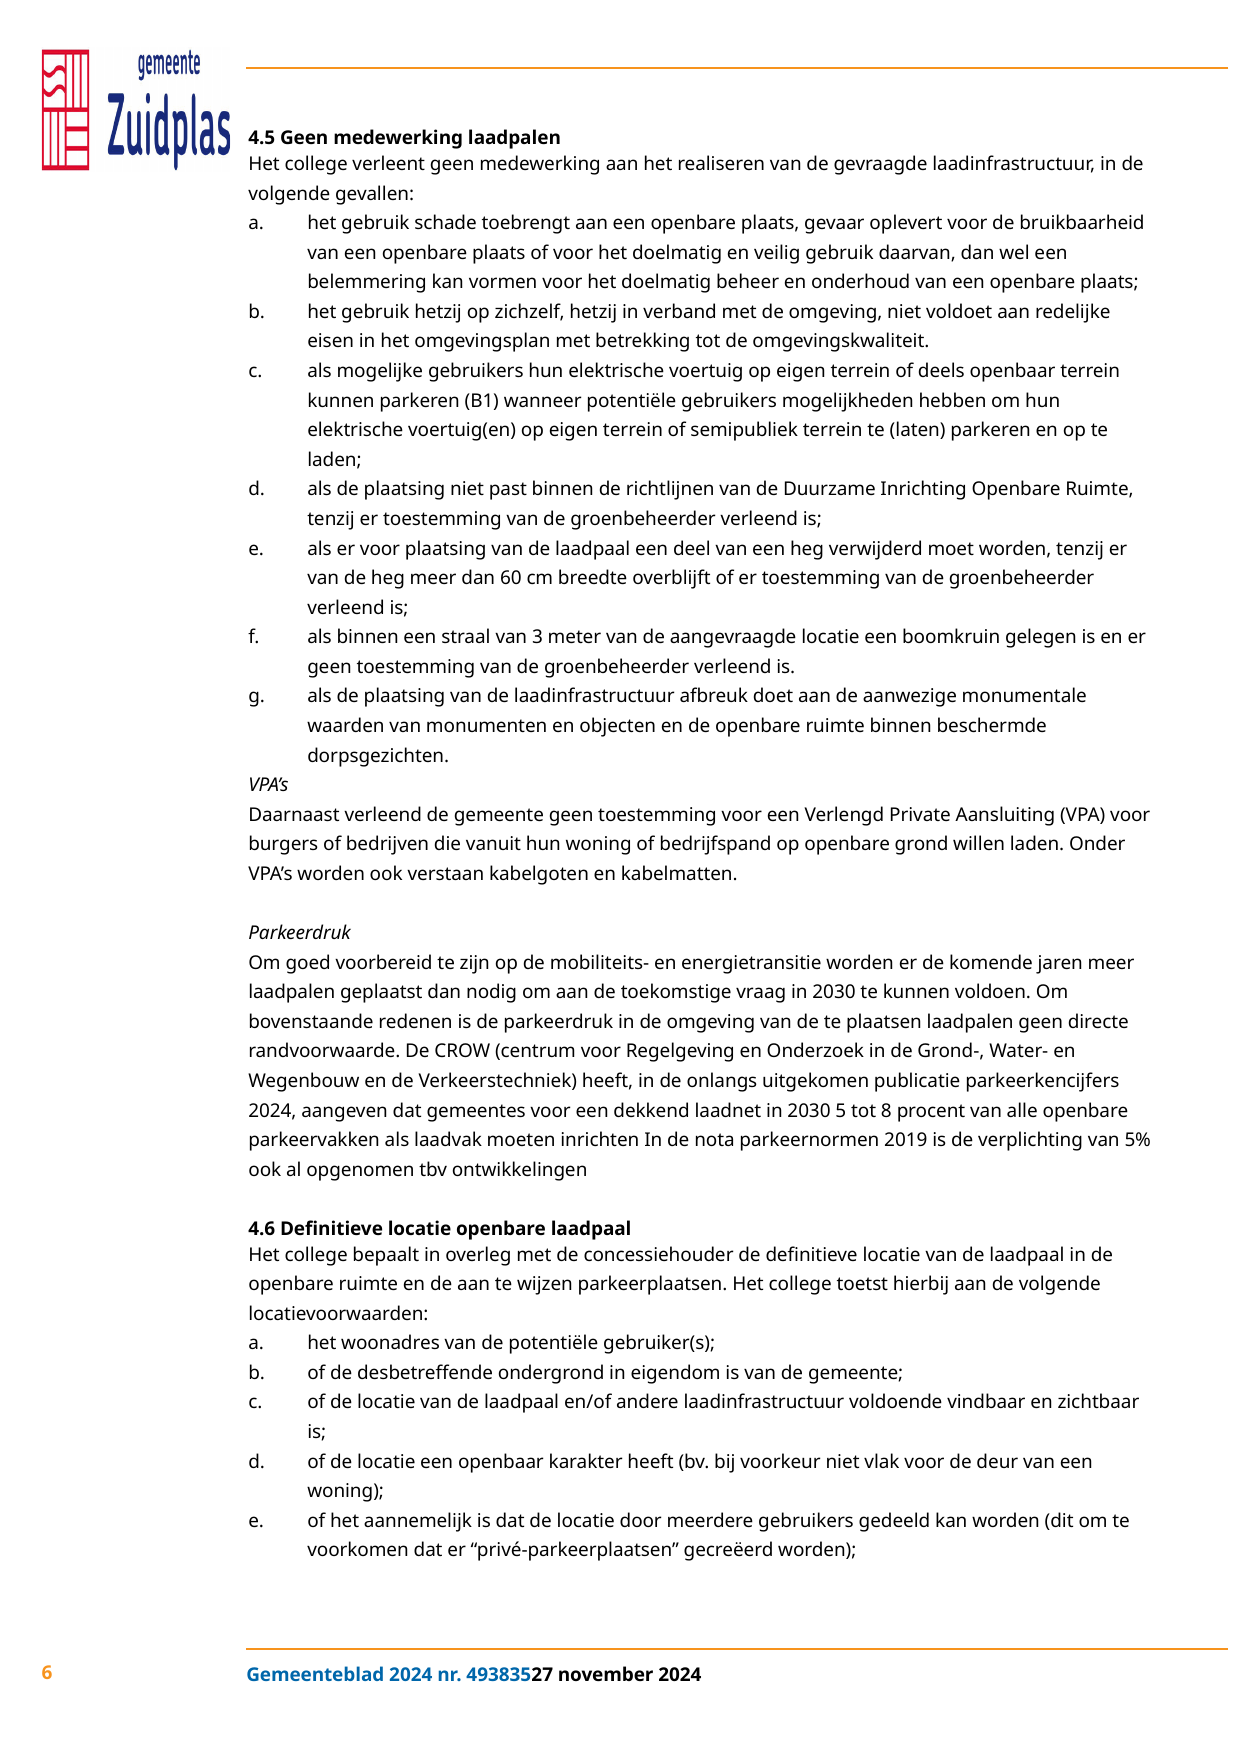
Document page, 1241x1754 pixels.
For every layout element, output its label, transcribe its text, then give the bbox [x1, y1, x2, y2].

list als de plaatsing niet past binnen de richtlijnen van de Duurzame Inrichting Openbare Ruimte, tenzij er toestemming van de groenbeheerder verleend is; [248, 476, 1152, 531]
text 4.6 Definitieve locatie openbare laadpaal [248, 1215, 1152, 1241]
list of de desbetreffende ondergrond in eigendom is van de gemeente; [248, 1359, 1152, 1385]
text VPA’s [248, 771, 1152, 797]
text Het college bepaalt in overleg met de concessiehouder de definitieve locatie van de laadpaal in de openbare ruimte en de aan te wijzen parkeerplaatsen. Het college toetst hierbij aan de volgende locatievoorwaarden: [248, 1241, 1152, 1326]
text 4.5 Geen medewerking laadpalen [248, 124, 1152, 150]
list of de locatie van de laadpaal en/of andere laadinfrastructuur voldoende vindbaar en zichtbaar is; [248, 1389, 1152, 1444]
list het gebruik hetzij op zichzelf, hetzij in verband met de omgeving, niet voldoet aan redelijke eisen in het omgevingsplan met betrekking tot de omgevingskwaliteit. [248, 298, 1152, 353]
list of de locatie een openbaar karakter heeft (bv. bij voorkeur niet vlak voor de deur van een woning); [248, 1448, 1152, 1503]
text Het college verleent geen medewerking aan het realiseren van de gevraagde laadinfrastructuur, in de volgende gevallen: [248, 150, 1152, 205]
text Daarnaast verleend de gemeente geen toestemming voor een Verlengd Private Aansluiting (VPA) voor burgers of bedrijven die vanuit hun woning of bedrijfspand op openbare grond willen laden. Onder VPA’s worden ook verstaan kabelgoten en kabelmatten. [248, 801, 1152, 886]
text Om goed voorbereid te zijn op de mobiliteits- en energietransitie worden er de komende jaren meer laadpalen geplaatst dan nodig om aan de toekomstige vraag in 2030 te kunnen voldoen. Om bovenstaande redenen is de parkeerdruk in de omgeving van de te plaatsen laadpalen geen directe randvoorwaarde. De CROW (centrum voor Regelgeving en Onderzoek in de Grond-, Water- en Wegenbouw en de Verkeerstechniek) heeft, in de onlangs uitgekomen publicatie parkeerkencijfers 2024, aangeven dat gemeentes voor een dekkend laadnet in 2030 5 tot 8 procent van alle openbare parkeervakken als laadvak moeten inrichten In de nota parkeernormen 2019 is de verplichting van 5% ook al opgenomen tbv ontwikkelingen [248, 949, 1152, 1182]
list het gebruik schade toebrengt aan een openbare plaats, gevaar oplevert voor de bruikbaarheid van een openbare plaats of voor het doelmatig en veilig gebruik daarvan, dan wel een belemmering kan vormen voor het doelmatig beheer en onderhoud van een openbare plaats; [248, 209, 1152, 294]
text Parkeerdruk [248, 919, 1152, 945]
list het woonadres van de potentiële gebruiker(s); [248, 1329, 1152, 1355]
list als mogelijke gebruikers hun elektrische voertuig op eigen terrein of deels openbaar terrein kunnen parkeren (B1) wanneer potentiële gebruikers mogelijkheden hebben om hun elektrische voertuig(en) op eigen terrein of semipubliek terrein te (laten) parkeren en op te laden; [248, 357, 1152, 472]
list als de plaatsing van de laadinfrastructuur afbreuk doet aan de aanwezige monumentale waarden van monumenten en objecten en de openbare ruimte binnen beschermde dorpsgezichten. [248, 683, 1152, 767]
list als er voor plaatsing van de laadpaal een deel van een heg verwijderd moet worden, tenzij er van de heg meer dan 60 cm breedte overblijft of er toestemming van de groenbeheerder verleend is; [248, 535, 1152, 619]
list als binnen een straal van 3 meter van de aangevraagde locatie een boomkruin gelegen is en er geen toestemming van de groenbeheerder verleend is. [248, 623, 1152, 679]
list of het aannemelijk is dat de locatie door meerdere gebruikers gedeeld kan worden (dit om te voorkomen dat er “privé-parkeerplaatsen” gecreëerd worden); [248, 1507, 1152, 1562]
picture [41, 47, 231, 172]
